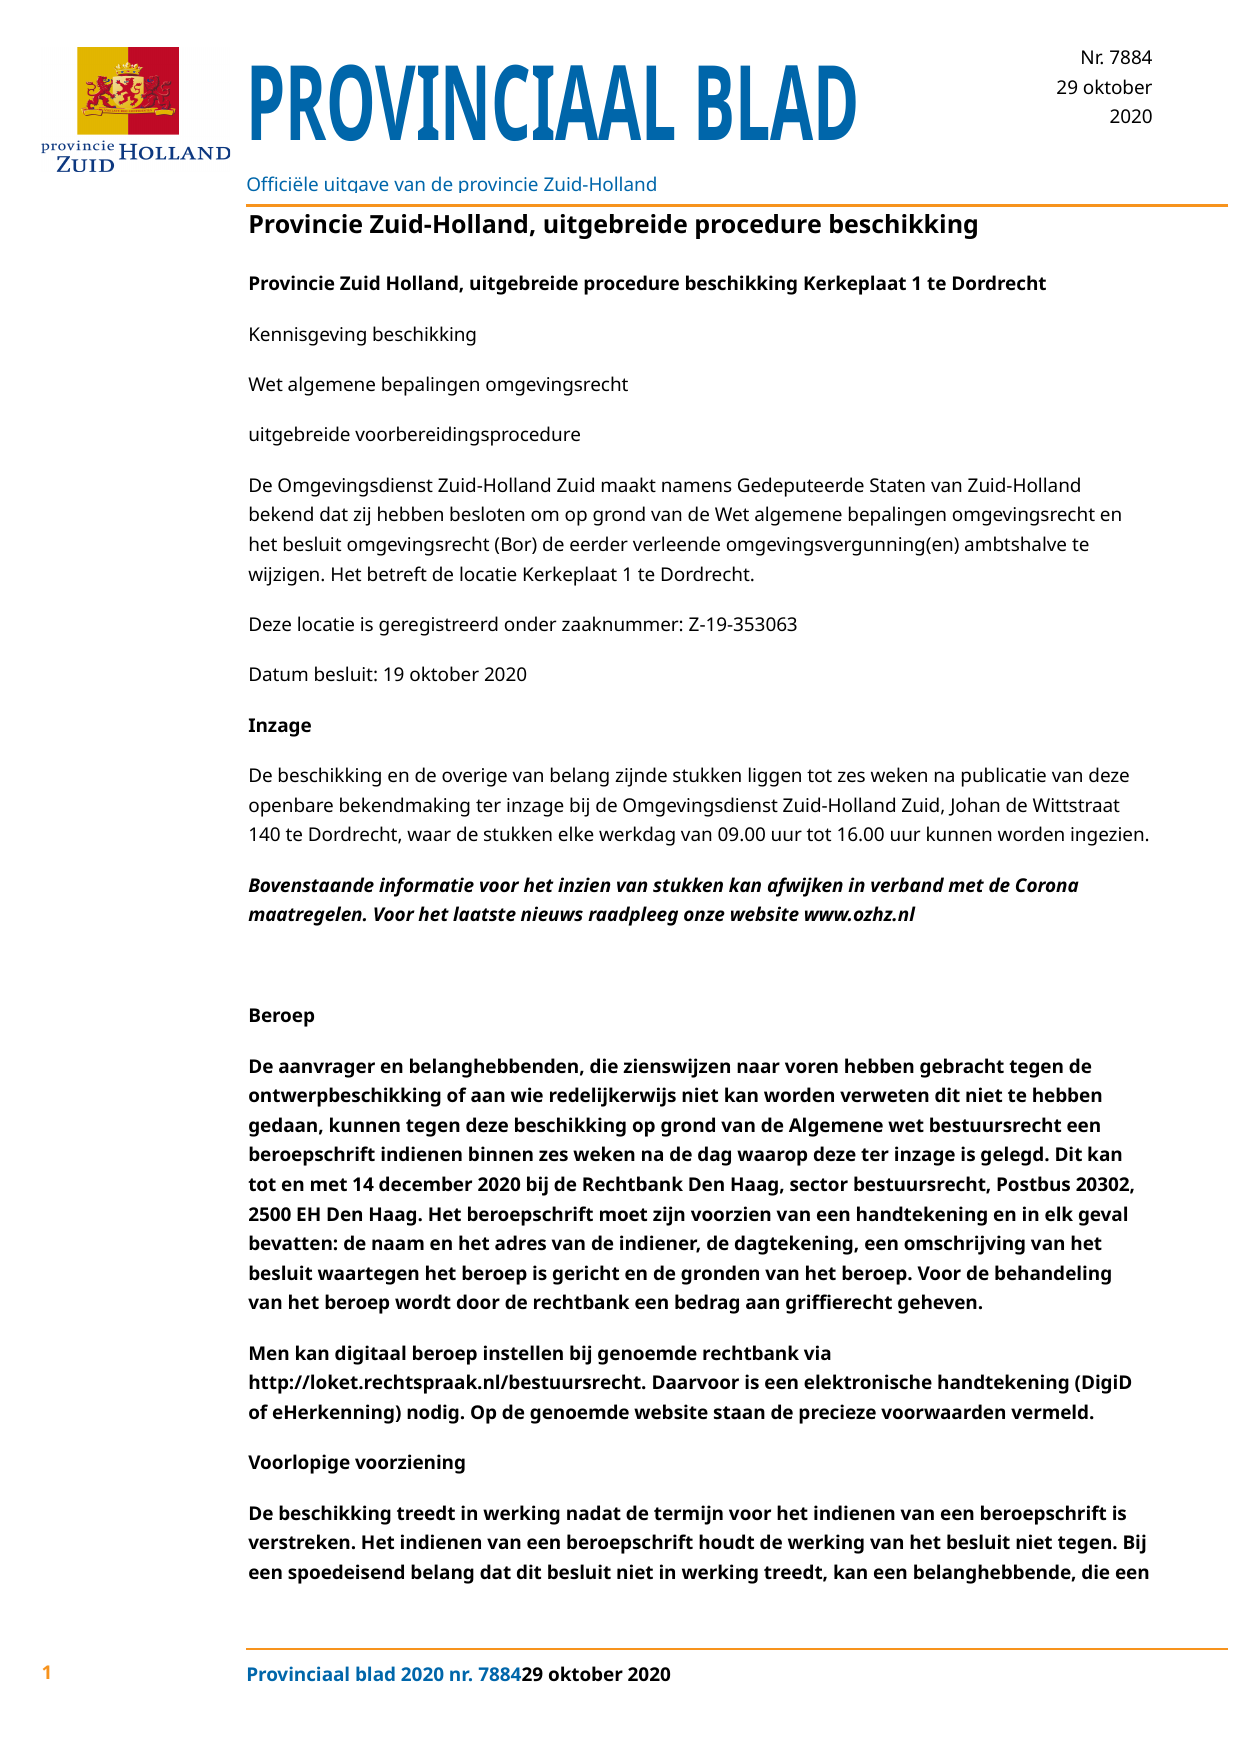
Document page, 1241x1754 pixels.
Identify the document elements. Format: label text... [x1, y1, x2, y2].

picture [41, 47, 231, 172]
text De beschikking treedt in werking nadat de termijn voor het indienen van een beroepschrift is verstreken. Het indienen van een beroepschrift houdt de werking van het besluit niet tegen. Bij een spoedeisend belang dat dit besluit niet in werking treedt, kan een belanghebbende, die een [248, 1500, 1152, 1585]
text De Omgevingsdienst Zuid-Holland Zuid maakt namens Gedeputeerde Staten van Zuid-Holland bekend dat zij hebben besloten om op grond van de Wet algemene bepalingen omgevingsrecht en het besluit omgevingsrecht (Bor) de eerder verleende omgevingsvergunning(en) ambtshalve te wijzigen. Het betreft de locatie Kerkeplaat 1 te Dordrecht. [248, 472, 1152, 586]
text Bovenstaande informatie voor het inzien van stukken kan afwijken in verband met de Corona maatregelen. Voor het laatste nieuws raadpleeg onze website www.ozhz.nl [248, 872, 1152, 927]
text De aanvrager en belanghebbenden, die zienswijzen naar voren hebben gebracht tegen de ontwerpbeschikking of aan wie redelijkerwijs niet kan worden verweten dit niet te hebben gedaan, kunnen tegen deze beschikking op grond van de Algemene wet bestuursrecht een beroepschrift indienen binnen zes weken na de dag waarop deze ter inzage is gelegd. Dit kan tot en met 14 december 2020 bij de Rechtbank Den Haag, sector bestuursrecht, Postbus 20302, 2500 EH Den Haag. Het beroepschrift moet zijn voorzien van een handtekening en in elk geval bevatten: de naam en het adres van de indiener, de dagtekening, een omschrijving van het besluit waartegen het beroep is gericht en de gronden van het beroep. Voor de behandeling van het beroep wordt door de rechtbank een bedrag aan griffierecht geheven. [248, 1053, 1152, 1315]
text De beschikking en de overige van belang zijnde stukken liggen tot zes weken na publicatie van deze openbare bekendmaking ter inzage bij de Omgevingsdienst Zuid-Holland Zuid, Johan de Wittstraat 140 te Dordrecht, waar de stukken elke werkdag van 09.00 uur tot 16.00 uur kunnen worden ingezien. [248, 762, 1152, 847]
text Provincie Zuid Holland, uitgebreide procedure beschikking Kerkeplaat 1 te Dordrecht [248, 270, 1152, 296]
text Datum besluit: 19 oktober 2020 [248, 662, 1152, 687]
text uitgebreide voorbereidingsprocedure [248, 422, 1152, 447]
text Men kan digitaal beroep instellen bij genoemde rechtbank via http://loket.rechtspraak.nl/bestuursrecht. Daarvoor is een elektronische handtekening (DigiD of eHerkenning) nodig. Op de genoemde website staan de precieze voorwaarden vermeld. [248, 1340, 1152, 1425]
text Wet algemene bepalingen omgevingsrecht [248, 371, 1152, 397]
text Beroep [248, 1002, 1152, 1028]
text Kennisgeving beschikking [248, 321, 1152, 346]
text Deze locatie is geregistreerd onder zaaknummer: Z-19-353063 [248, 611, 1152, 637]
text Inzage [248, 712, 1152, 738]
text Provincie Zuid-Holland, uitgebreide procedure beschikking [248, 207, 1152, 241]
text Voorlopige voorziening [248, 1449, 1152, 1475]
